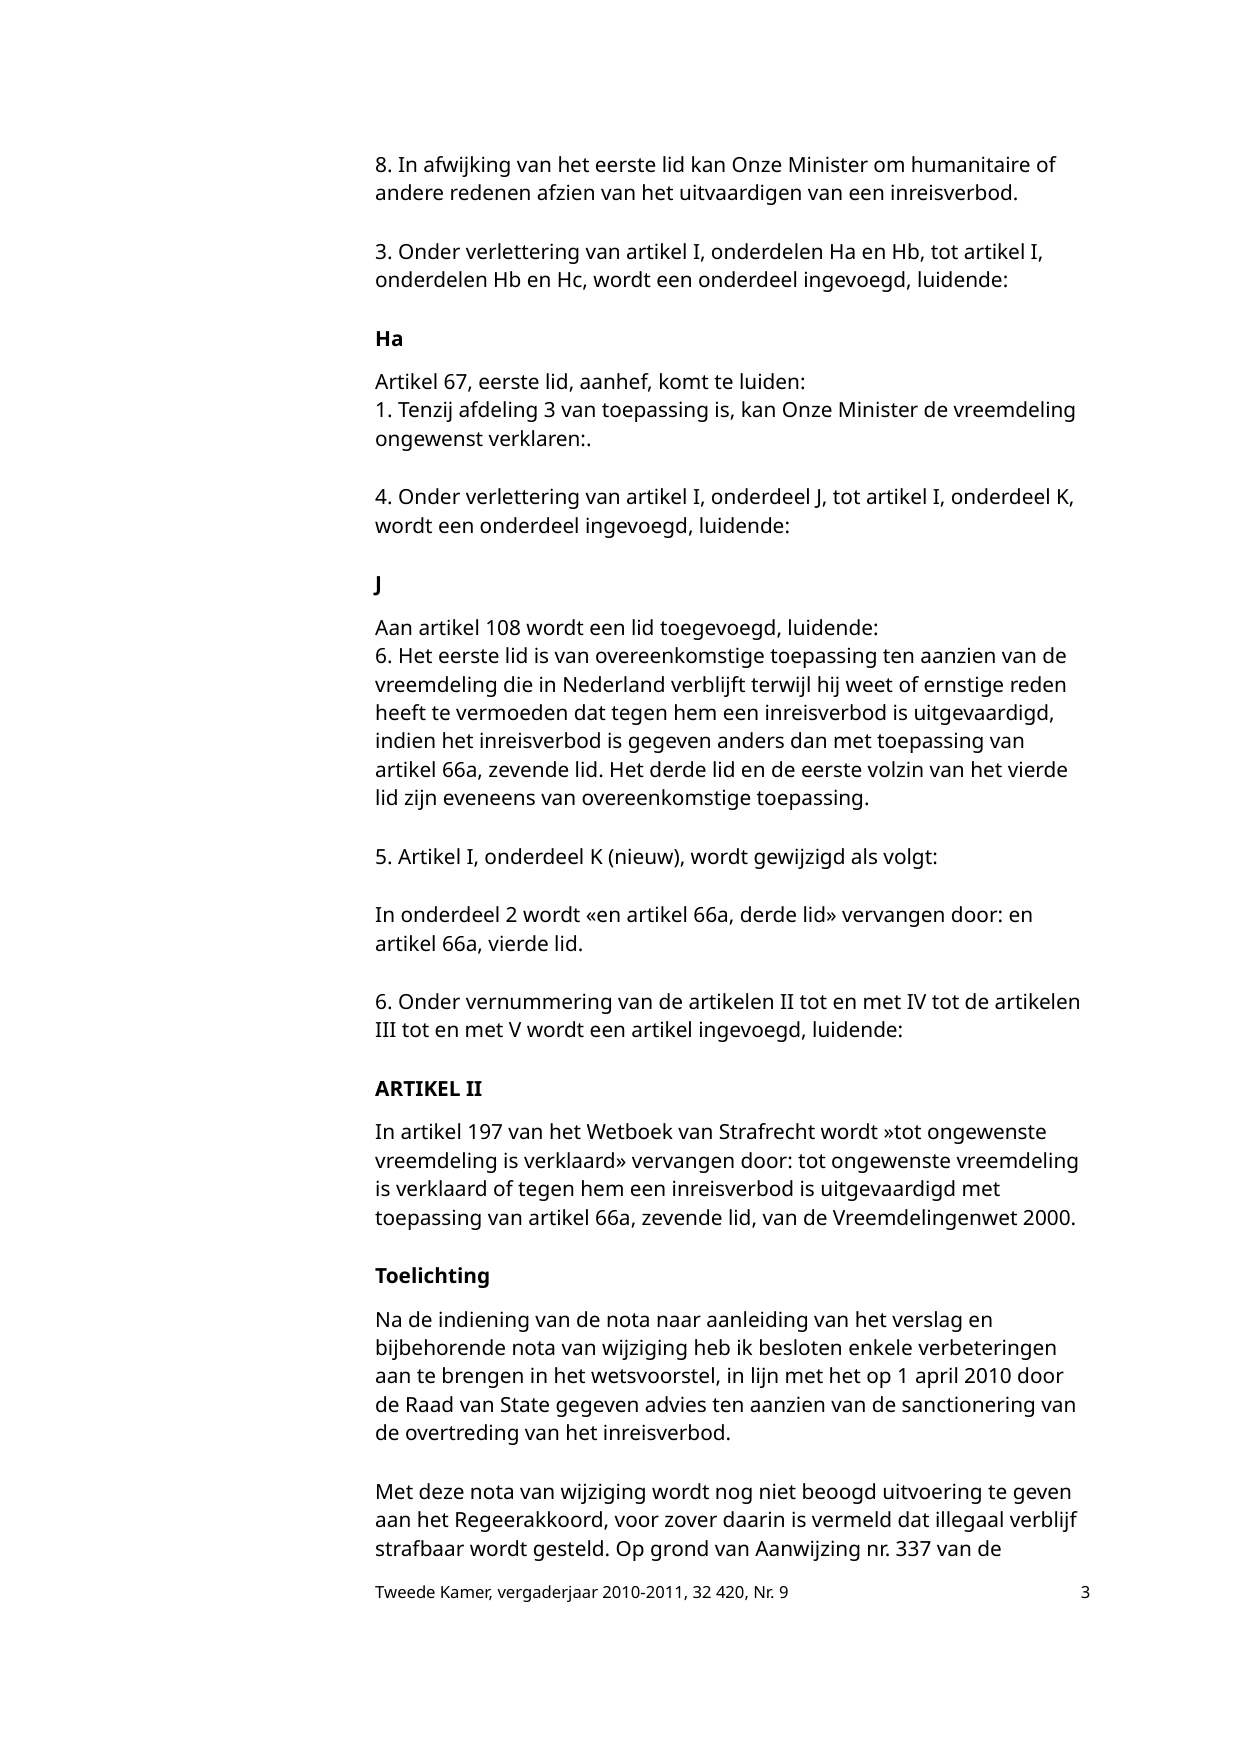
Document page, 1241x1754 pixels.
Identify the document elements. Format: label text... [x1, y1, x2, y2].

text Ha [375, 324, 1090, 352]
text Aan artikel 108 wordt een lid toegevoegd, luidende: [375, 613, 1090, 641]
text ARTIKEL II [375, 1074, 1090, 1102]
text In artikel 197 van het Wetboek van Strafrecht wordt »tot ongewenste vreemdeling is verklaard» vervangen door: tot ongewenste vreemdeling is verklaard of tegen hem een inreisverbod is uitgevaardigd met toepassing van artikel 66a, zevende lid, van de Vreemdelingenwet 2000. [375, 1117, 1090, 1231]
text 6. Onder vernummering van de artikelen II tot en met IV tot de artikelen III tot en met V wordt een artikel ingevoegd, luidende: [375, 987, 1090, 1044]
text 4. Onder verlettering van artikel I, onderdeel J, tot artikel I, onderdeel K, wordt een onderdeel ingevoegd, luidende: [375, 482, 1090, 539]
text Na de indiening van de nota naar aanleiding van het verslag en bijbehorende nota van wijziging heb ik besloten enkele verbeteringen aan te brengen in het wetsvoorstel, in lijn met het op 1 april 2010 door de Raad van State gegeven advies ten aanzien van de sanctionering van de overtreding van het inreisverbod. [375, 1305, 1090, 1447]
text Artikel 67, eerste lid, aanhef, komt te luiden: [375, 367, 1090, 396]
text 3. Onder verlettering van artikel I, onderdelen Ha en Hb, tot artikel I, onderdelen Hb en Hc, wordt een onderdeel ingevoegd, luidende: [375, 237, 1090, 294]
text In onderdeel 2 wordt «en artikel 66a, derde lid» vervangen door: en artikel 66a, vierde lid. [375, 900, 1090, 957]
text 1. Tenzij afdeling 3 van toepassing is, kan Onze Minister de vreemdeling ongewenst verklaren:. [375, 396, 1090, 452]
text 8. In afwijking van het eerste lid kan Onze Minister om humanitaire of andere redenen afzien van het uitvaardigen van een inreisverbod. [375, 150, 1090, 207]
text Toelichting [375, 1261, 1090, 1290]
text Met deze nota van wijziging wordt nog niet beoogd uitvoering te geven aan het Regeerakkoord, voor zover daarin is vermeld dat illegaal verblijf strafbaar wordt gesteld. Op grond van Aanwijzing nr. 337 van de [375, 1477, 1090, 1562]
text 6. Het eerste lid is van overeenkomstige toepassing ten aanzien van de vreemdeling die in Nederland verblijft terwijl hij weet of ernstige reden heeft te vermoeden dat tegen hem een inreisverbod is uitgevaardigd, indien het inreisverbod is gegeven anders dan met toepassing van artikel 66a, zevende lid. Het derde lid en de eerste volzin van het vierde lid zijn eveneens van overeenkomstige toepassing. [375, 641, 1090, 812]
text J [375, 569, 1090, 598]
text 5. Artikel I, onderdeel K (nieuw), wordt gewijzigd als volgt: [375, 842, 1090, 870]
